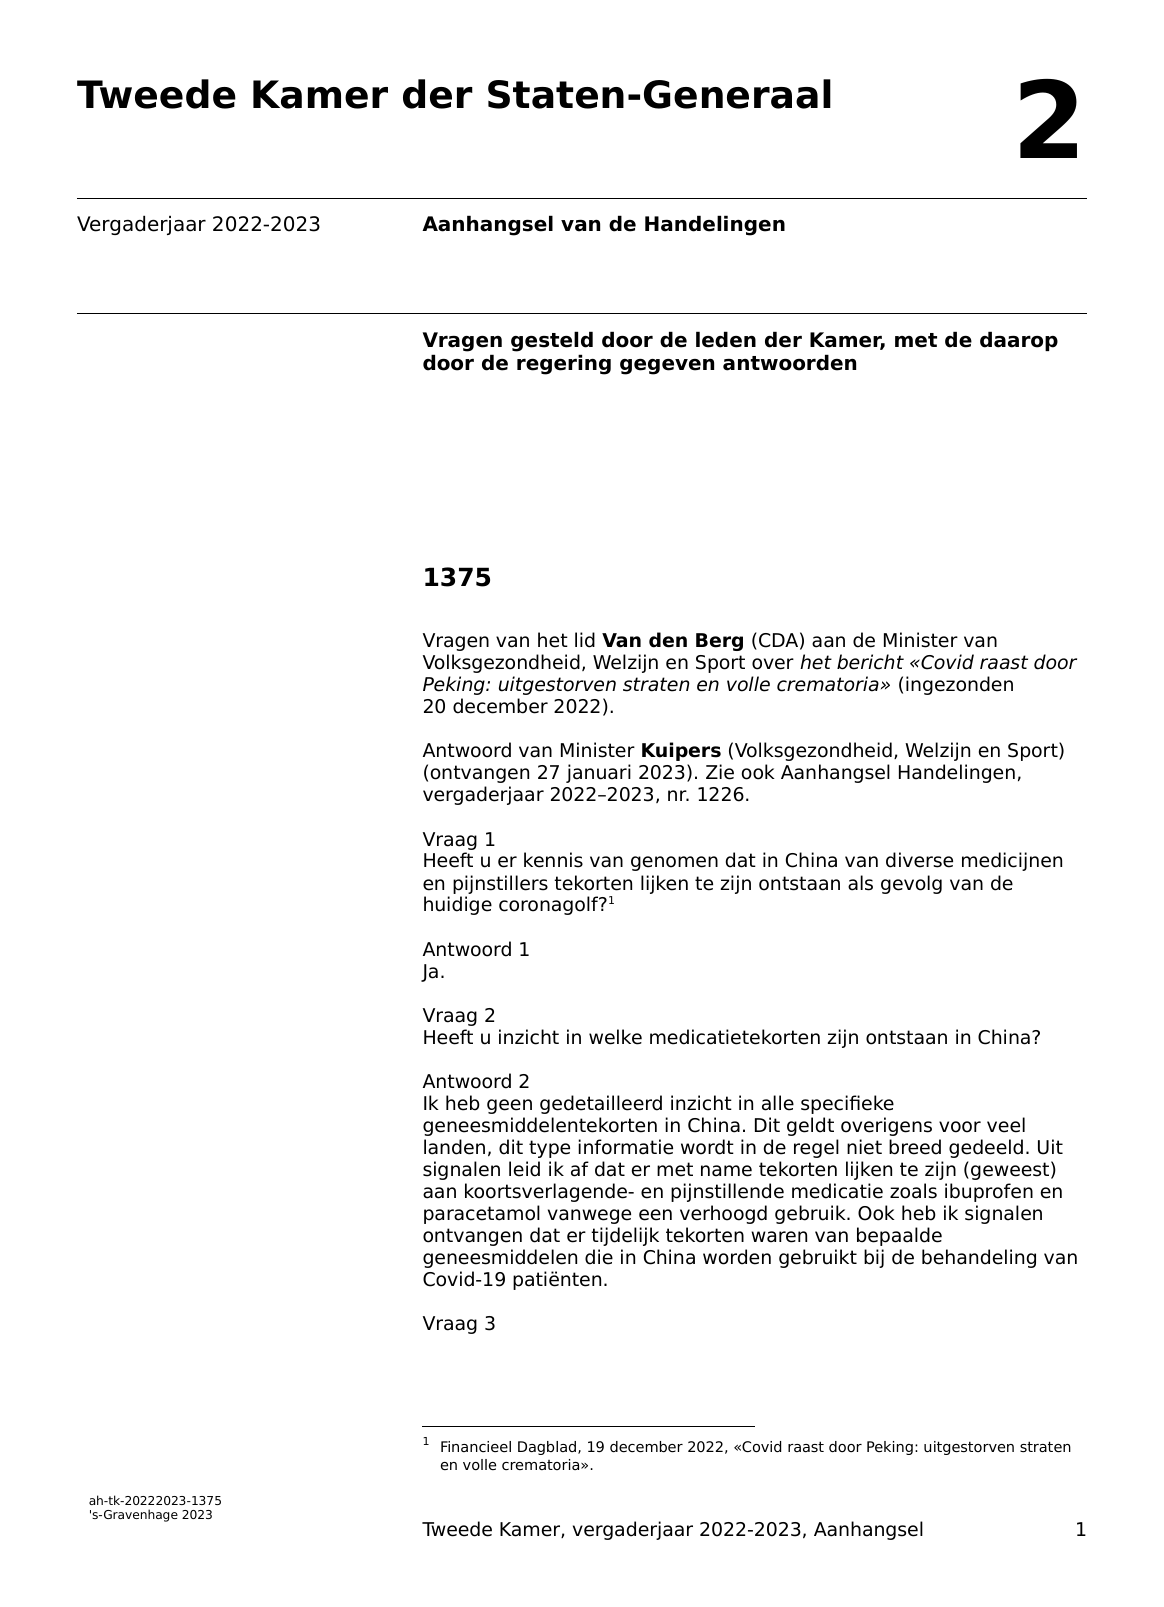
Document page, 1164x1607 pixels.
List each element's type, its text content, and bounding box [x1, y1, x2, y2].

text Heeft u er kennis van genomen dat in China van diverse medicijnen en pijnstillers tekorten lijken te zijn ontstaan als gevolg van de huidige coronagolf? [422, 850, 1087, 916]
table_cell [77, 314, 422, 375]
table_cell Aanhangsel van de Handelingen [422, 199, 1087, 313]
text ah-tk-20222023-1375 [88, 1494, 323, 1508]
text 1375 [422, 563, 1087, 592]
text Vragen van het lid Van den Berg (CDA) aan de Minister van Volksgezondheid, Welzijn en Sport over het bericht «Covid raast door Peking: uitgestorven straten en volle crematoria» (ingezonden 20 december 2022). [422, 630, 1087, 718]
table_cell Vragen gesteld door de leden der Kamer, met de daarop door de regering gegeven antwoorden [422, 314, 1087, 375]
text Vraag 2 [422, 1005, 1087, 1027]
table_cell Vergaderjaar 2022-2023 [77, 199, 422, 313]
text 's-Gravenhage 2023 [88, 1508, 323, 1522]
text Antwoord 1 [422, 938, 1087, 961]
table_header Tweede Kamer der Staten-Generaal [77, 59, 886, 198]
text Vraag 1 [422, 828, 1087, 850]
text Vraag 3 [422, 1313, 1087, 1335]
text Heeft u inzicht in welke medicatietekorten zijn ontstaan in China? [422, 1027, 1087, 1049]
table_header 2 [886, 59, 1087, 198]
text Financieel Dagblad, 19 december 2022, «Covid raast door Peking: uitgestorven straten en volle crematoria». [422, 1435, 1087, 1474]
text Ja. [422, 961, 1087, 982]
text Antwoord van Minister Kuipers (Volksgezondheid, Welzijn en Sport) (ontvangen 27 januari 2023). Zie ook Aanhangsel Handelingen, vergaderjaar 2022–2023, nr. 1226. [422, 740, 1087, 806]
text Antwoord 2 [422, 1071, 1087, 1093]
text Ik heb geen gedetailleerd inzicht in alle specifieke geneesmiddelentekorten in China. Dit geldt overigens voor veel landen, dit type informatie wordt in de regel niet breed gedeeld. Uit signalen leid ik af dat er met name tekorten lijken te zijn (geweest) aan koortsverlagende- en pijnstillende medicatie zoals ibuprofen en paracetamol vanwege een verhoogd gebruik. Ook heb ik signalen ontvangen dat er tijdelijk tekorten waren van bepaalde geneesmiddelen die in China worden gebruikt bij de behandeling van Covid-19 patiënten. [422, 1093, 1087, 1291]
